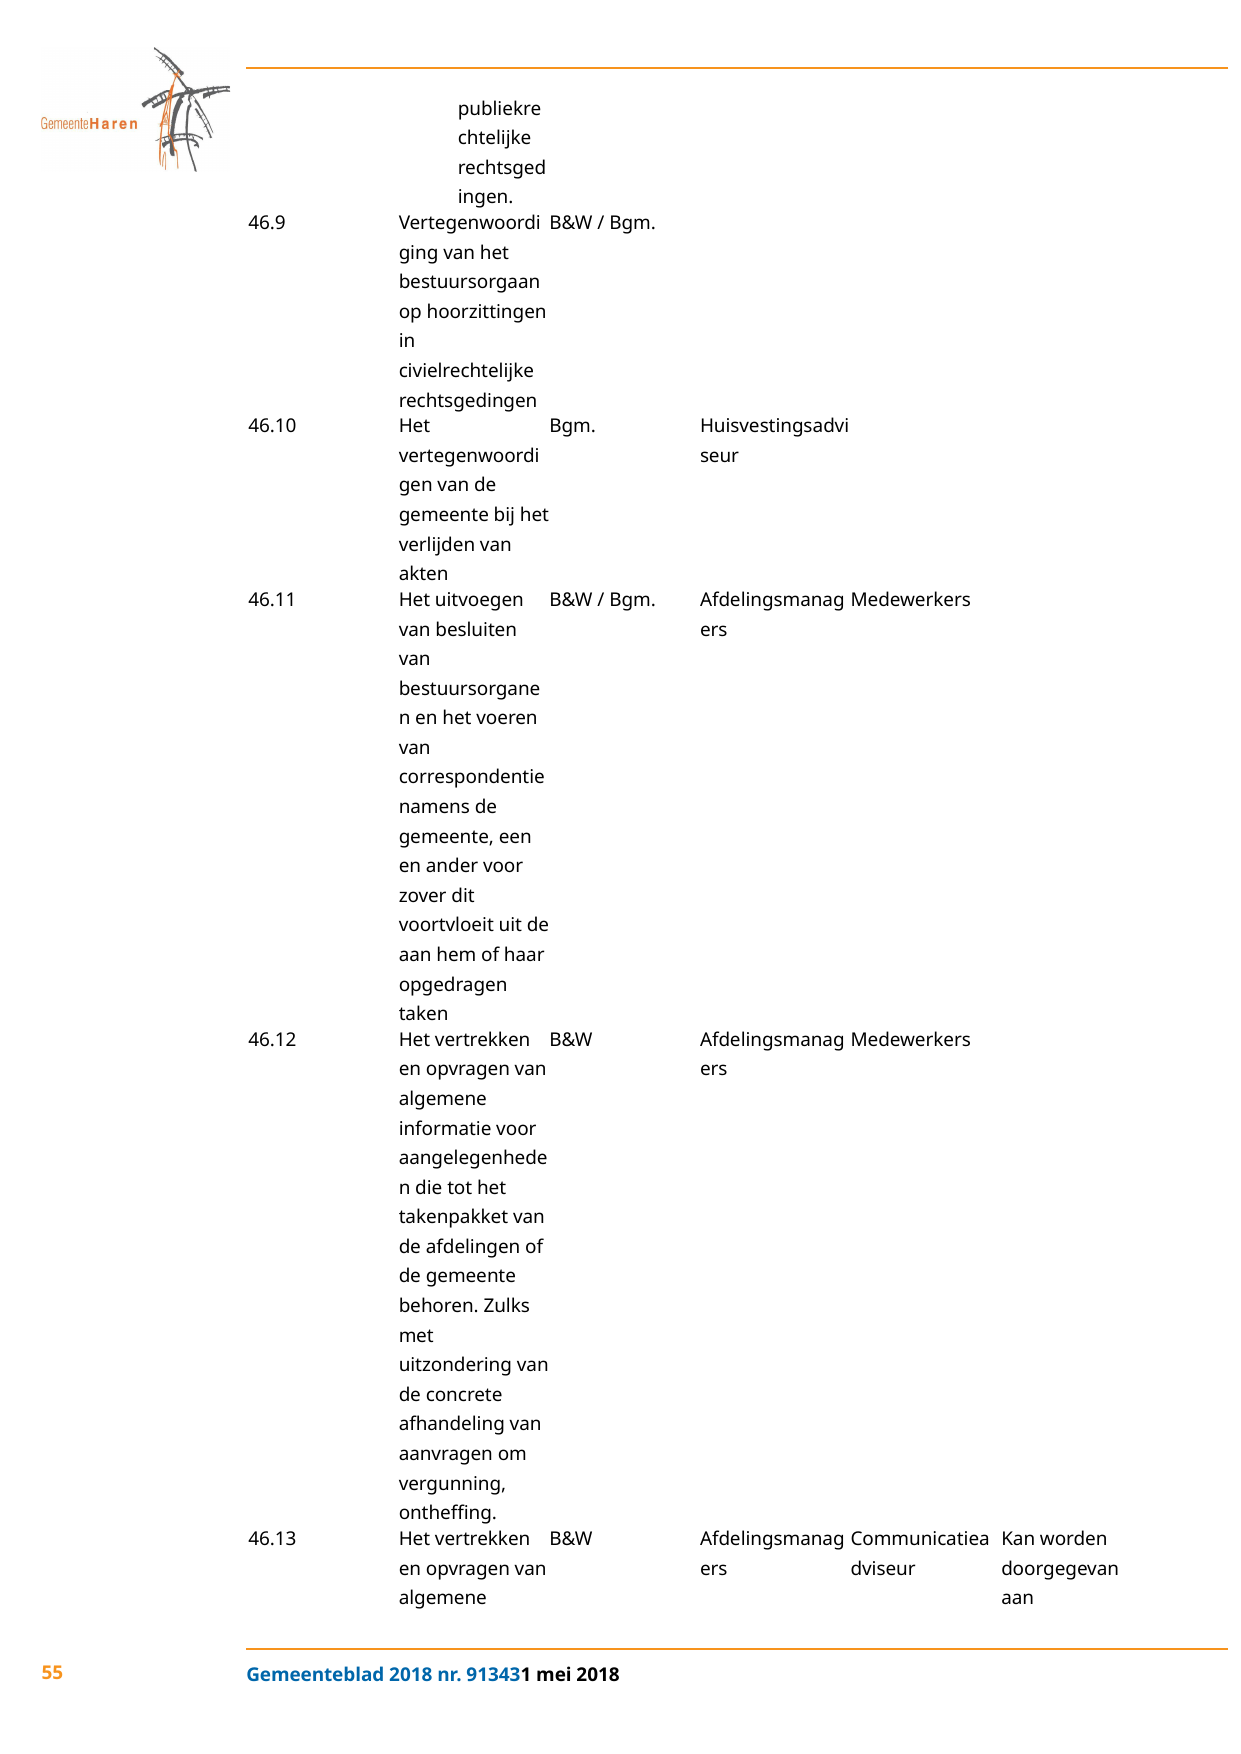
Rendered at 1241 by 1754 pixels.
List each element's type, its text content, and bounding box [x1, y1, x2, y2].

table_cell Het vertrekken en opvragen van algemene informatie voor aangelegenheden die tot het takenpakket van de afdelingen of de gemeente behoren. Zulks met uitzondering van de concrete afhandeling van aanvragen om vergunning, ontheffing. [399, 1026, 549, 1525]
table_cell [1001, 413, 1152, 586]
table_cell [700, 95, 850, 209]
table_cell Afdelingsmanagers [700, 586, 850, 1026]
table_cell 46.13 [248, 1525, 398, 1610]
table_cell Communicatieadviseur [850, 1525, 1001, 1610]
table_cell [850, 413, 1001, 586]
table_cell Kan worden doorgegevan aan [1001, 1525, 1152, 1610]
table_cell [248, 95, 398, 209]
table_cell Medewerkers [850, 1026, 1001, 1525]
table_cell 46.9 [248, 209, 398, 412]
table_cell B&W [549, 1026, 700, 1525]
table_cell Medewerkers [850, 586, 1001, 1026]
table_cell [1001, 586, 1152, 1026]
table_cell 46.10 [248, 413, 398, 586]
table_cell [1001, 95, 1152, 209]
picture [41, 47, 231, 172]
table_cell B&W [549, 1525, 700, 1610]
table_cell Afdelingsmanagers [700, 1525, 850, 1610]
table_cell Afdelingsmanagers [700, 1026, 850, 1525]
table_cell [700, 209, 850, 412]
table_cell 46.11 [248, 586, 398, 1026]
table_cell Vertegenwoordiging van het bestuursorgaan op hoorzittingen in civielrechtelijke rechtsgedingen [399, 209, 549, 412]
table_cell publiekrechtelijke rechtsgedingen. [399, 95, 549, 209]
table_cell Het vertegenwoordigen van de gemeente bij het verlijden van akten [399, 413, 549, 586]
table_cell [850, 209, 1001, 412]
table_cell Bgm. [549, 413, 700, 586]
table_cell Huisvestingsadviseur [700, 413, 850, 586]
table_cell [549, 95, 700, 209]
table_cell Het vertrekken en opvragen van algemene [399, 1525, 549, 1610]
table_cell Het uitvoegen van besluiten van bestuursorganen en het voeren van correspondentie namens de gemeente, een en ander voor zover dit voortvloeit uit de aan hem of haar opgedragen taken [399, 586, 549, 1026]
table_cell [850, 95, 1001, 209]
table_cell [1001, 209, 1152, 412]
table_cell B&W / Bgm. [549, 586, 700, 1026]
table_cell B&W / Bgm. [549, 209, 700, 412]
table_cell [1001, 1026, 1152, 1525]
table_cell 46.12 [248, 1026, 398, 1525]
